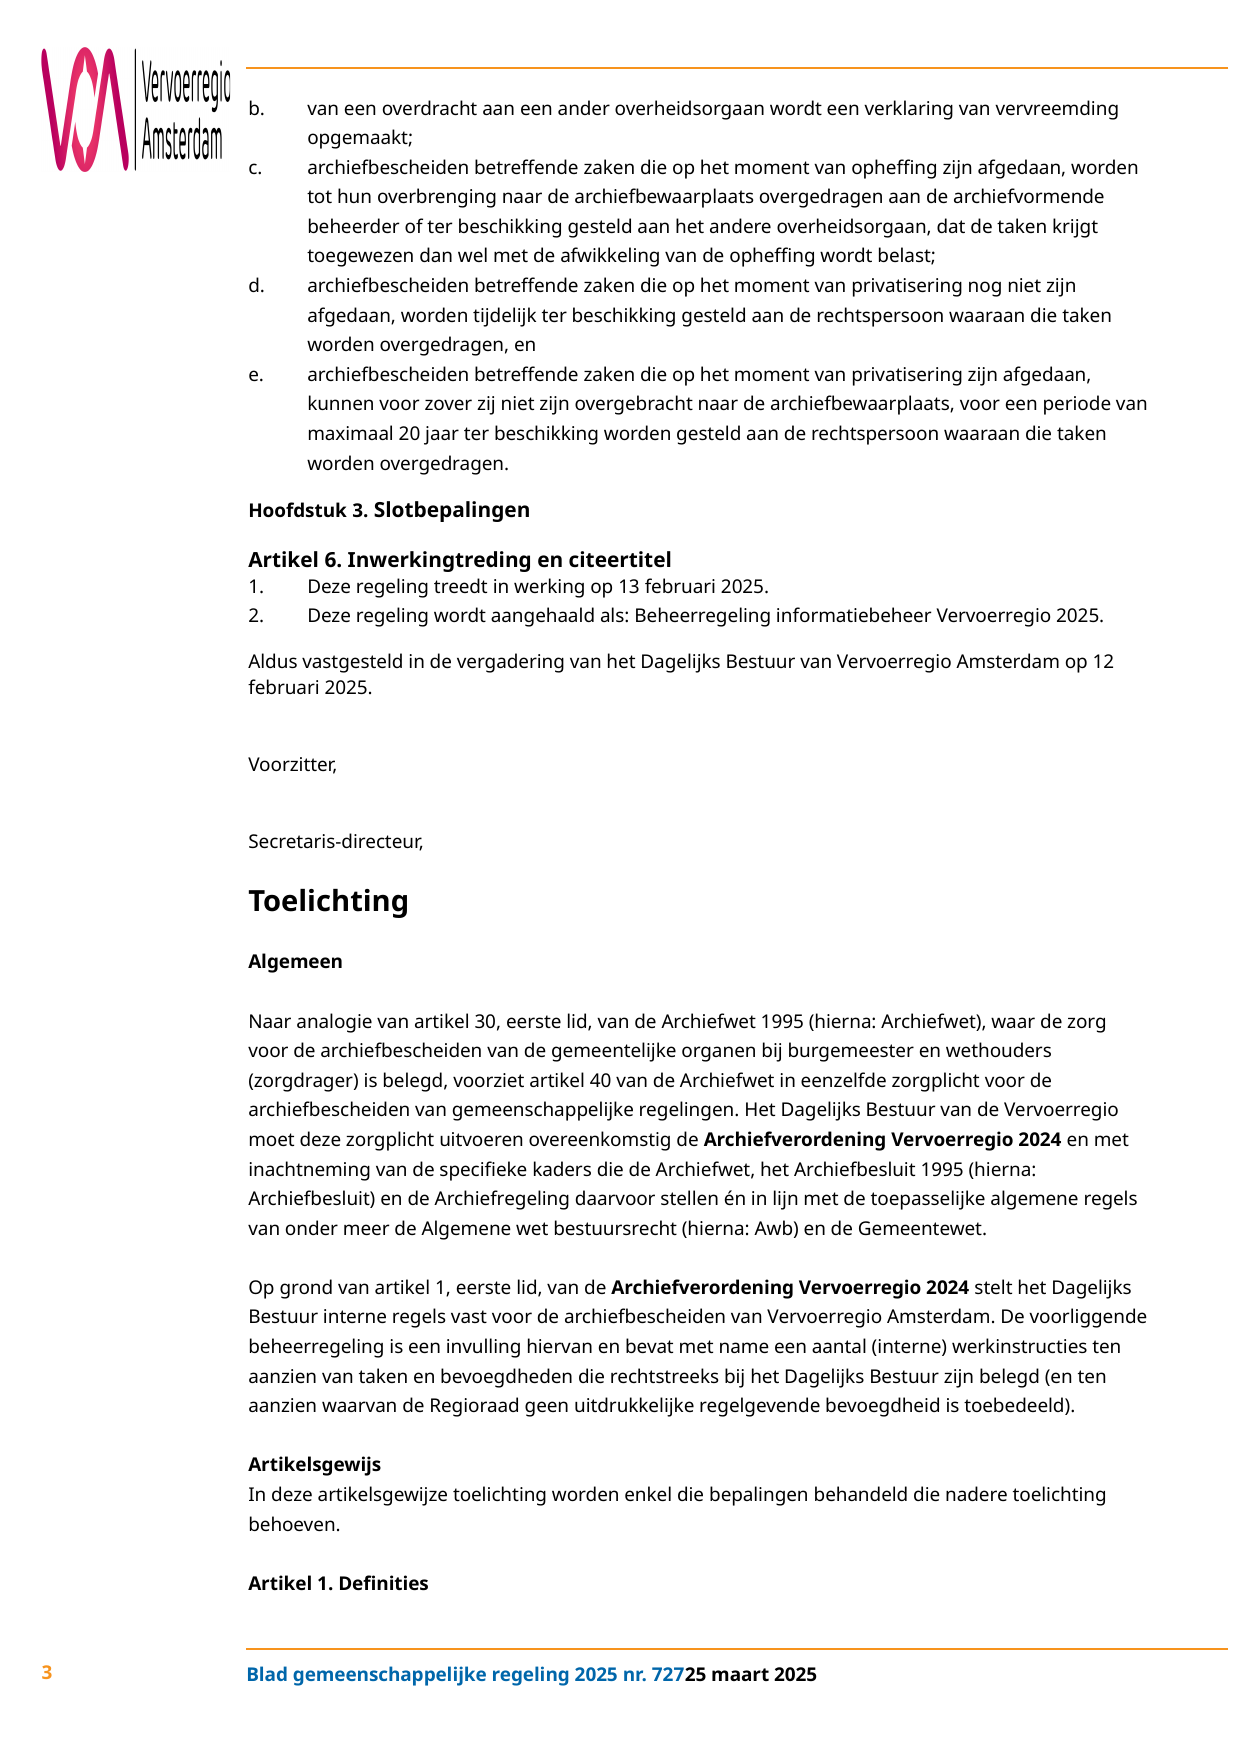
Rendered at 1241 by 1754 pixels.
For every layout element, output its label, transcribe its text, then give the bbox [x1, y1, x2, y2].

text In deze artikelsgewijze toelichting worden enkel die bepalingen behandeld die nadere toelichting behoeven. [248, 1481, 1152, 1537]
text Secretaris-directeur, [248, 828, 1152, 854]
list archiefbescheiden betreffende zaken die op het moment van privatisering zijn afgedaan, kunnen voor zover zij niet zijn overgebracht naar de archiefbewaarplaats, voor een periode van maximaal 20 jaar ter beschikking worden gesteld aan de rechtspersoon waaraan die taken worden overgedragen. [248, 361, 1152, 476]
text Artikelsgewijs [248, 1452, 1152, 1477]
text Artikel 1. Definities [248, 1570, 1152, 1596]
text Toelichting [248, 880, 1152, 919]
text Naar analogie van artikel 30, eerste lid, van de Archiefwet 1995 (hierna: Archiefwet), waar de zorg voor de archiefbescheiden van de gemeentelijke organen bij burgemeester en wethouders (zorgdrager) is belegd, voorziet artikel 40 van de Archiefwet in eenzelfde zorgplicht voor de archiefbescheiden van gemeenschappelijke regelingen. Het Dagelijks Bestuur van de Vervoerregio moet deze zorgplicht uitvoeren overeenkomstig de Archiefverordening Vervoerregio 2024 en met inachtneming van de specifieke kaders die de Archiefwet, het Archiefbesluit 1995 (hierna: Archiefbesluit) en de Archiefregeling daarvoor stellen én in lijn met de toepasselijke algemene regels van onder meer de Algemene wet bestuursrecht (hierna: Awb) en de Gemeentewet. [248, 1008, 1152, 1241]
text Hoofdstuk 3. Slotbepalingen [248, 495, 1152, 524]
list van een overdracht aan een ander overheidsorgaan wordt een verklaring van vervreemding opgemaakt; [248, 95, 1152, 150]
text Artikel 6. Inwerkingtreding en citeertitel [248, 545, 1152, 573]
list archiefbescheiden betreffende zaken die op het moment van opheffing zijn afgedaan, worden tot hun overbrenging naar de archiefbewaarplaats overgedragen aan de archiefvormende beheerder of ter beschikking gesteld aan het andere overheidsorgaan, dat de taken krijgt toegewezen dan wel met de afwikkeling van de opheffing wordt belast; [248, 154, 1152, 268]
text Aldus vastgesteld in de vergadering van het Dagelijks Bestuur van Vervoerregio Amsterdam op 12 februari 2025. [248, 648, 1152, 700]
text Op grond van artikel 1, eerste lid, van de Archiefverordening Vervoerregio 2024 stelt het Dagelijks Bestuur interne regels vast voor de archiefbescheiden van Vervoerregio Amsterdam. De voorliggende beheerregeling is een invulling hiervan en bevat met name een aantal (interne) werkinstructies ten aanzien van taken en bevoegdheden die rechtstreeks bij het Dagelijks Bestuur zijn belegd (en ten aanzien waarvan de Regioraad geen uitdrukkelijke regelgevende bevoegdheid is toebedeeld). [248, 1274, 1152, 1418]
text Voorzitter, [248, 751, 1152, 777]
text Algemeen [248, 949, 1152, 974]
list archiefbescheiden betreffende zaken die op het moment van privatisering nog niet zijn afgedaan, worden tijdelijk ter beschikking gesteld aan de rechtspersoon waaraan die taken worden overgedragen, en [248, 272, 1152, 357]
picture [41, 47, 231, 172]
list Deze regeling treedt in werking op 13 februari 2025. [248, 573, 1152, 599]
list Deze regeling wordt aangehaald als: Beheerregeling informatiebeheer Vervoerregio 2025. [248, 603, 1152, 628]
